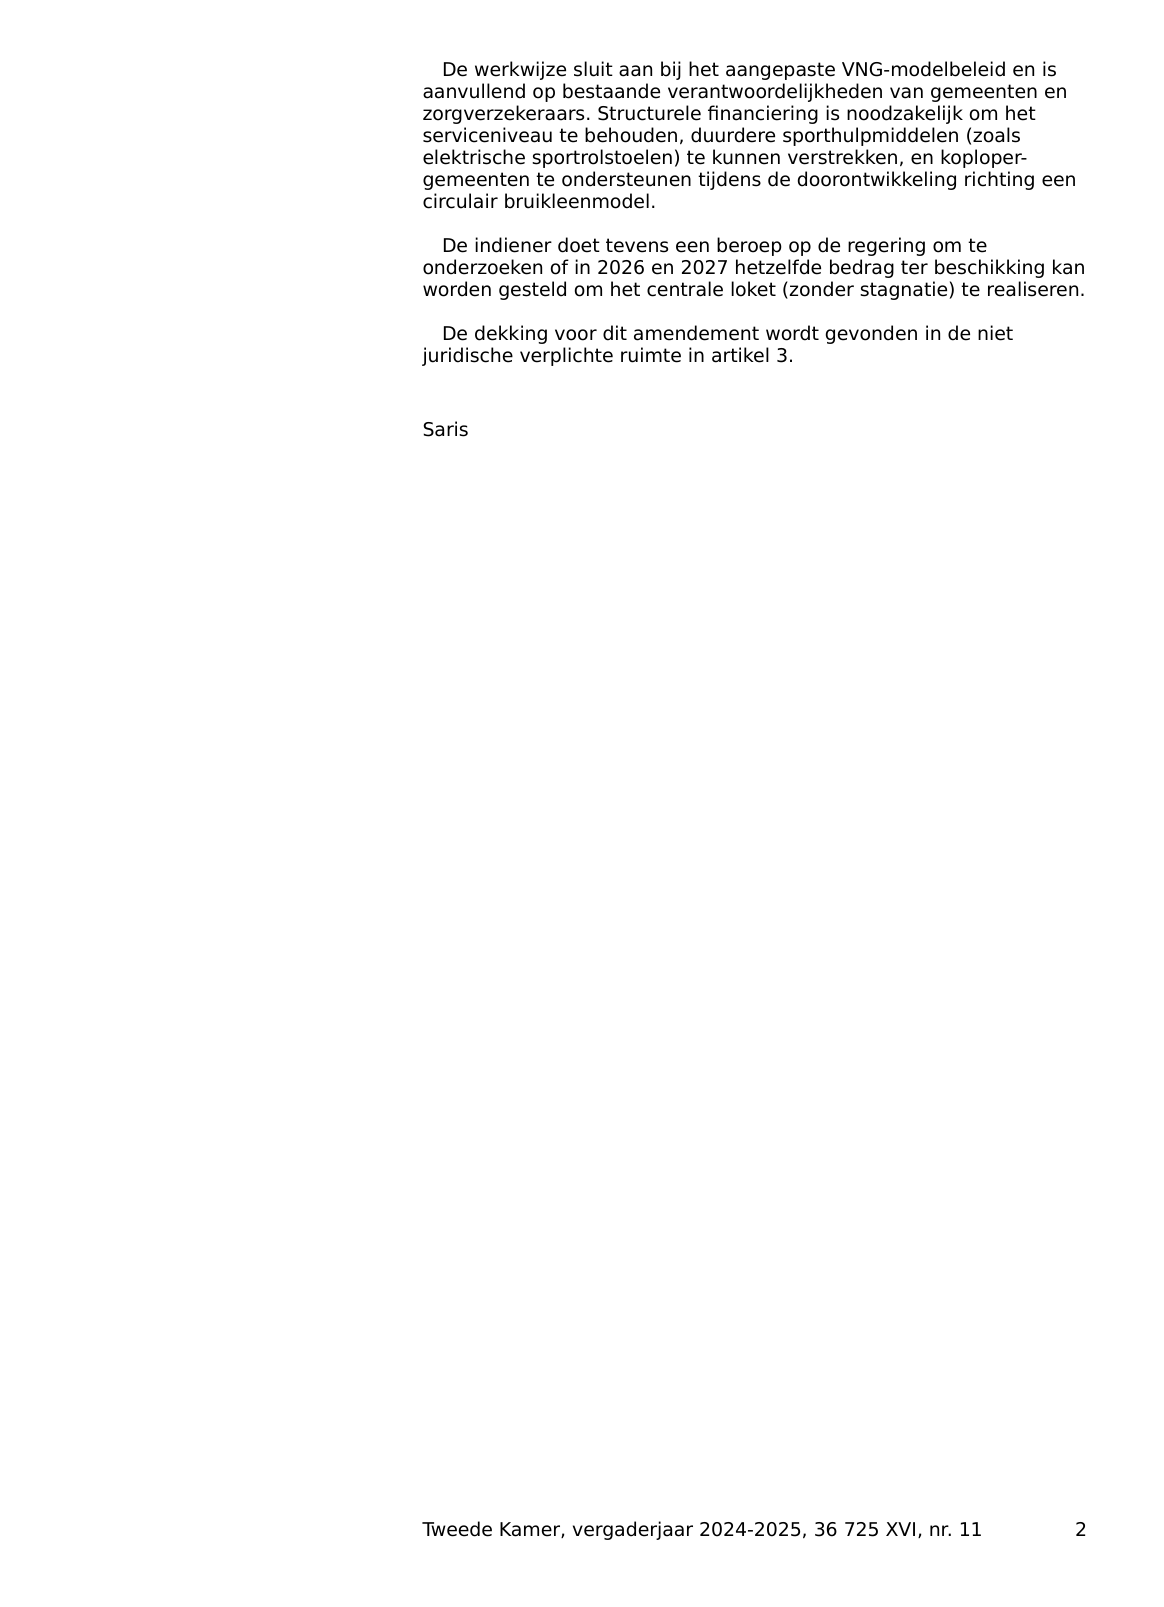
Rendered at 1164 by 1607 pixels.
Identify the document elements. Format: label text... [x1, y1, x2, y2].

text De werkwijze sluit aan bij het aangepaste VNG-modelbeleid en is aanvullend op bestaande verantwoordelijkheden van gemeenten en zorgverzekeraars. Structurele financiering is noodzakelijk om het serviceniveau te behouden, duurdere sporthulpmiddelen (zoals elektrische sportrolstoelen) te kunnen verstrekken, en koploper-gemeenten te ondersteunen tijdens de doorontwikkeling richting een circulair bruikleenmodel. [422, 59, 1087, 213]
text De dekking voor dit amendement wordt gevonden in de niet juridische verplichte ruimte in artikel 3. [422, 323, 1087, 367]
text De indiener doet tevens een beroep op de regering om te onderzoeken of in 2026 en 2027 hetzelfde bedrag ter beschikking kan worden gesteld om het centrale loket (zonder stagnatie) te realiseren. [422, 235, 1087, 301]
text Saris [422, 397, 1087, 441]
